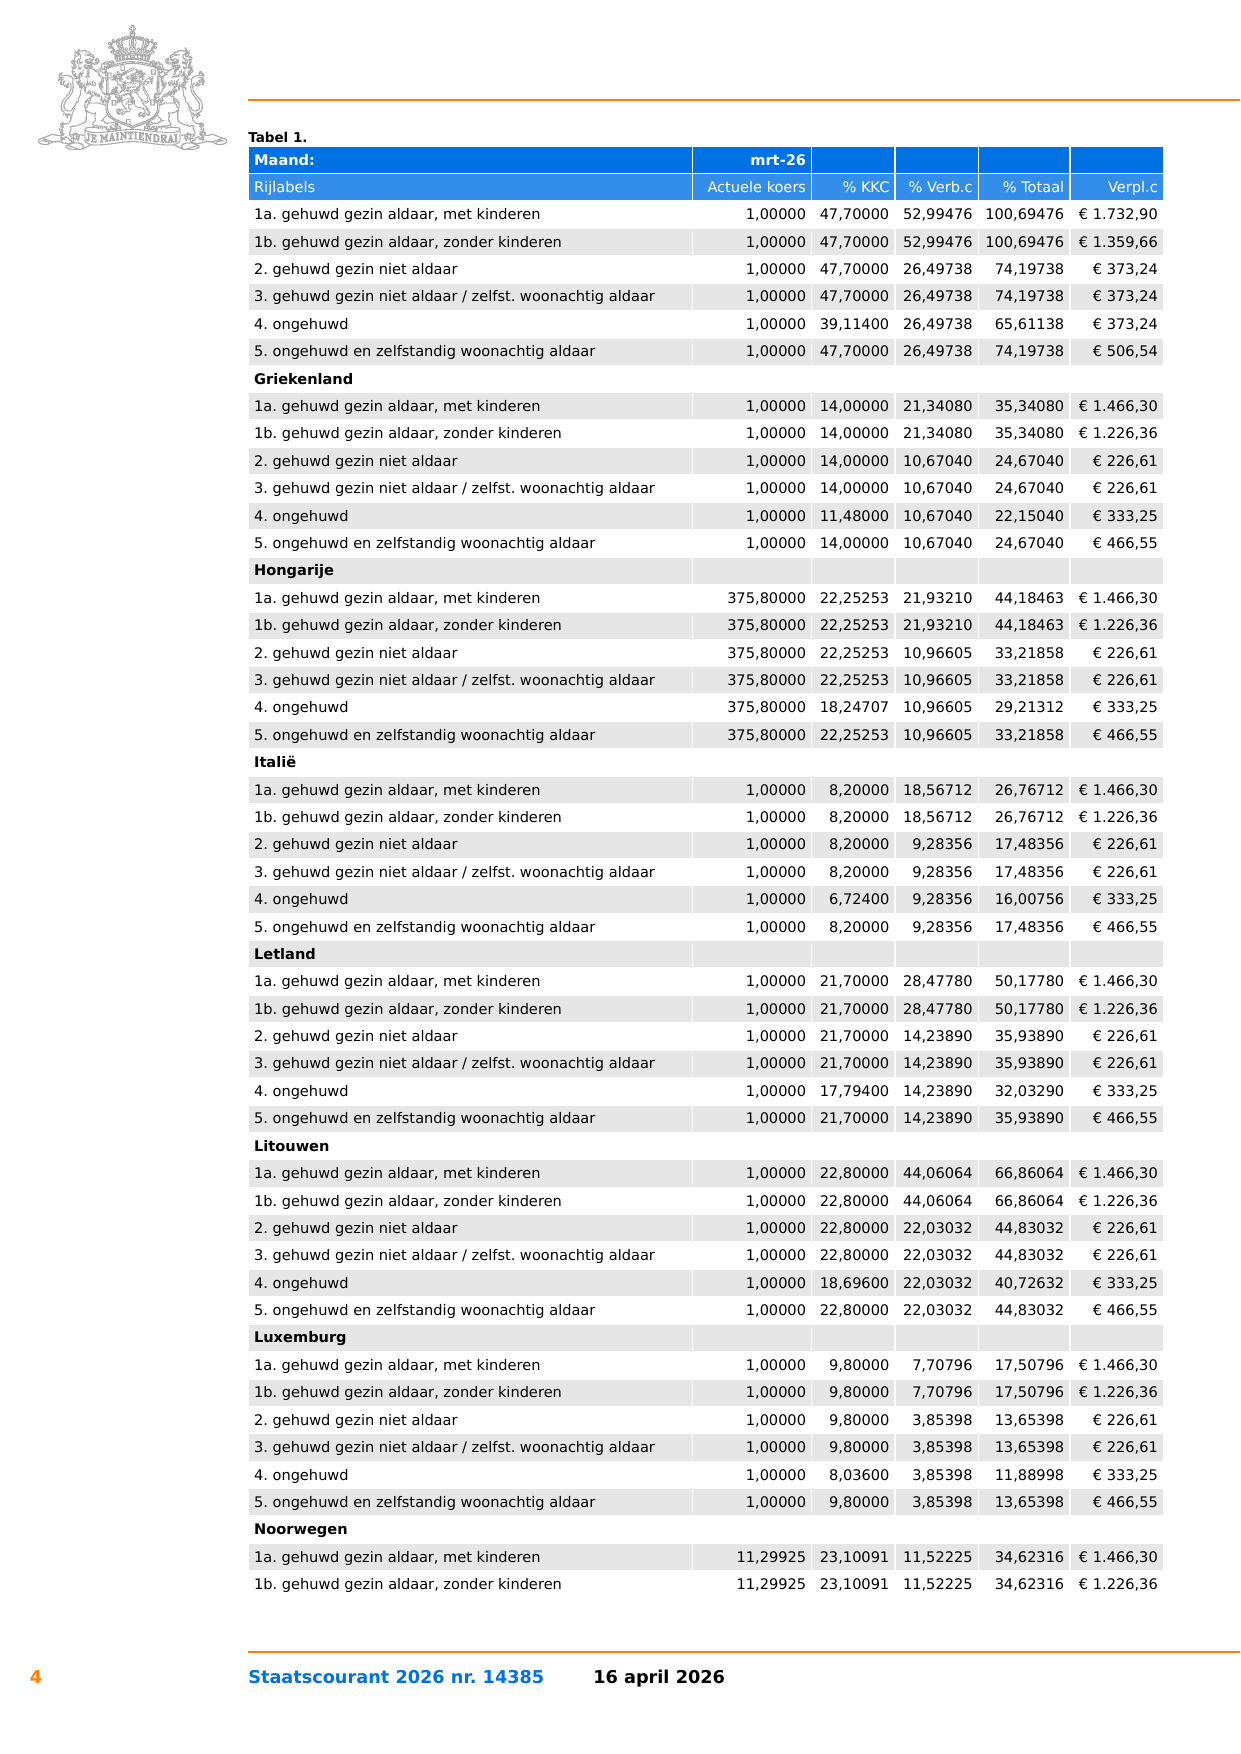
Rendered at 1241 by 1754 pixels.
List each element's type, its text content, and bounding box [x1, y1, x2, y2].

table_cell 21,70000 [812, 996, 894, 1022]
table_cell 47,70000 [812, 339, 894, 365]
table_cell [979, 941, 1069, 967]
table_cell 44,83032 [979, 1243, 1069, 1269]
table_cell 3,85398 [896, 1434, 978, 1461]
table_cell 4. ongehuwd [249, 1078, 692, 1104]
table_cell 66,86064 [979, 1160, 1069, 1187]
table_cell [1071, 1325, 1163, 1351]
table_cell [896, 558, 978, 584]
table_cell [812, 1133, 894, 1159]
table_cell 22,03032 [896, 1270, 978, 1296]
table_cell 52,99476 [896, 229, 978, 255]
table_cell 3,85398 [896, 1462, 978, 1488]
table_cell [896, 941, 978, 967]
table_cell 5. ongehuwd en zelfstandig woonachtig aldaar [249, 1489, 692, 1515]
table_cell 375,80000 [693, 695, 811, 721]
table_cell [896, 1325, 978, 1351]
table_cell 44,83032 [979, 1297, 1069, 1324]
table_cell 3. gehuwd gezin niet aldaar / zelfst. woonachtig aldaar [249, 667, 692, 693]
table_cell 375,80000 [693, 667, 811, 693]
table_cell 1,00000 [693, 256, 811, 283]
table_cell 7,70796 [896, 1352, 978, 1378]
table_cell 10,96605 [896, 640, 978, 666]
table_cell Hongarije [249, 558, 692, 584]
table_cell [896, 1133, 978, 1159]
table_cell € 1.226,36 [1071, 1571, 1163, 1598]
table_cell 8,20000 [812, 777, 894, 803]
table_cell [693, 749, 811, 776]
table_cell 32,03290 [979, 1078, 1069, 1104]
table_cell [693, 1516, 811, 1543]
table_cell € 466,55 [1071, 1297, 1163, 1324]
table_cell Rijlabels [249, 174, 692, 200]
table_cell 44,06064 [896, 1188, 978, 1214]
table_cell 1a. gehuwd gezin aldaar, met kinderen [249, 1160, 692, 1187]
table_cell [979, 1325, 1069, 1351]
table_cell 13,65398 [979, 1434, 1069, 1461]
table_cell 11,29925 [693, 1544, 811, 1570]
table_cell 21,70000 [812, 1051, 894, 1077]
table_cell € 1.466,30 [1071, 777, 1163, 803]
table_cell 21,70000 [812, 1106, 894, 1132]
table_cell 28,47780 [896, 996, 978, 1022]
table_cell Noorwegen [249, 1516, 692, 1543]
table_cell 18,69600 [812, 1270, 894, 1296]
table_cell 24,67040 [979, 448, 1069, 474]
table_cell 9,28356 [896, 886, 978, 913]
table_cell € 1.466,30 [1071, 1160, 1163, 1187]
table_cell 33,21858 [979, 722, 1069, 748]
table_cell 100,69476 [979, 201, 1069, 228]
table_cell € 466,55 [1071, 1106, 1163, 1132]
table_cell 1a. gehuwd gezin aldaar, met kinderen [249, 1544, 692, 1570]
table_cell Letland [249, 941, 692, 967]
table_cell 1,00000 [693, 393, 811, 419]
table_cell % Totaal [979, 174, 1069, 200]
table_cell Actuele koers [693, 174, 811, 200]
table_cell 4. ongehuwd [249, 503, 692, 529]
table_cell 1b. gehuwd gezin aldaar, zonder kinderen [249, 1571, 692, 1598]
table_cell 1,00000 [693, 859, 811, 885]
table_cell 14,00000 [812, 448, 894, 474]
table_cell 26,76712 [979, 777, 1069, 803]
table_cell 52,99476 [896, 201, 978, 228]
table_cell 375,80000 [693, 613, 811, 639]
table_cell 26,49738 [896, 339, 978, 365]
table_cell 22,80000 [812, 1297, 894, 1324]
table_cell 8,03600 [812, 1462, 894, 1488]
table_cell 21,34080 [896, 421, 978, 447]
table_cell 11,48000 [812, 503, 894, 529]
table_cell 1,00000 [693, 1434, 811, 1461]
table_cell 1,00000 [693, 1106, 811, 1132]
table_cell 4. ongehuwd [249, 311, 692, 337]
table_cell 17,48356 [979, 859, 1069, 885]
table_cell 14,00000 [812, 393, 894, 419]
table_cell € 1.226,36 [1071, 613, 1163, 639]
table_cell 1b. gehuwd gezin aldaar, zonder kinderen [249, 421, 692, 447]
table_cell 9,80000 [812, 1380, 894, 1406]
table_cell € 226,61 [1071, 1023, 1163, 1050]
table_cell 18,56712 [896, 804, 978, 831]
table_cell 23,10091 [812, 1571, 894, 1598]
table_cell 1b. gehuwd gezin aldaar, zonder kinderen [249, 996, 692, 1022]
table_cell € 226,61 [1071, 1243, 1163, 1269]
table_cell [812, 147, 894, 173]
table_cell 1,00000 [693, 1297, 811, 1324]
table_cell 2. gehuwd gezin niet aldaar [249, 1215, 692, 1241]
table_cell 8,20000 [812, 914, 894, 940]
table_cell 17,50796 [979, 1380, 1069, 1406]
table_cell mrt-26 [693, 147, 811, 173]
table_cell Griekenland [249, 366, 692, 392]
table_cell 33,21858 [979, 667, 1069, 693]
table_cell 1,00000 [693, 1489, 811, 1515]
table_cell Litouwen [249, 1133, 692, 1159]
table_cell € 226,61 [1071, 1051, 1163, 1077]
table_cell € 373,24 [1071, 284, 1163, 310]
table_cell 66,86064 [979, 1188, 1069, 1214]
table_cell 5. ongehuwd en zelfstandig woonachtig aldaar [249, 530, 692, 557]
table_cell 1,00000 [693, 1462, 811, 1488]
table_cell € 1.226,36 [1071, 1188, 1163, 1214]
table_cell 5. ongehuwd en zelfstandig woonachtig aldaar [249, 339, 692, 365]
table_cell 1,00000 [693, 1023, 811, 1050]
table_cell % KKC [812, 174, 894, 200]
table_cell 22,80000 [812, 1215, 894, 1241]
table_cell 74,19738 [979, 256, 1069, 283]
table_cell € 226,61 [1071, 640, 1163, 666]
table_cell [979, 1133, 1069, 1159]
table_cell [812, 366, 894, 392]
table_cell 1,00000 [693, 969, 811, 995]
table_cell € 466,55 [1071, 530, 1163, 557]
table_cell 3. gehuwd gezin niet aldaar / zelfst. woonachtig aldaar [249, 859, 692, 885]
table_cell 375,80000 [693, 722, 811, 748]
table_cell [812, 1516, 894, 1543]
table_cell 16,00756 [979, 886, 1069, 913]
table_cell [979, 366, 1069, 392]
table_cell [1071, 1516, 1163, 1543]
table_cell 5. ongehuwd en zelfstandig woonachtig aldaar [249, 722, 692, 748]
table_cell [1071, 147, 1163, 173]
table_cell € 226,61 [1071, 448, 1163, 474]
table_cell € 1.226,36 [1071, 421, 1163, 447]
table_cell 5. ongehuwd en zelfstandig woonachtig aldaar [249, 1297, 692, 1324]
table_cell 1,00000 [693, 284, 811, 310]
table_cell [693, 366, 811, 392]
table_cell € 1.466,30 [1071, 585, 1163, 611]
table_cell 1,00000 [693, 886, 811, 913]
table_cell 1b. gehuwd gezin aldaar, zonder kinderen [249, 229, 692, 255]
table_cell 17,48356 [979, 914, 1069, 940]
table_cell 21,93210 [896, 585, 978, 611]
table_cell 34,62316 [979, 1571, 1069, 1598]
table_cell 22,80000 [812, 1188, 894, 1214]
table_cell 1,00000 [693, 229, 811, 255]
table_cell 21,93210 [896, 613, 978, 639]
table_cell 50,17780 [979, 969, 1069, 995]
table_cell 1a. gehuwd gezin aldaar, met kinderen [249, 1352, 692, 1378]
table_cell 4. ongehuwd [249, 1270, 692, 1296]
table_cell € 1.226,36 [1071, 1380, 1163, 1406]
table_cell Maand: [249, 147, 692, 173]
table_cell 40,72632 [979, 1270, 1069, 1296]
table_cell 35,93890 [979, 1051, 1069, 1077]
table_cell 10,67040 [896, 448, 978, 474]
table_cell 9,28356 [896, 914, 978, 940]
table_cell [979, 1516, 1069, 1543]
table_cell € 1.466,30 [1071, 393, 1163, 419]
table_cell 35,93890 [979, 1023, 1069, 1050]
table_cell 22,25253 [812, 667, 894, 693]
table_header Tabel 1. [248, 130, 1163, 146]
table_cell 9,80000 [812, 1434, 894, 1461]
table_cell 10,96605 [896, 695, 978, 721]
table_cell € 1.226,36 [1071, 804, 1163, 831]
table_cell 11,52225 [896, 1571, 978, 1598]
table_cell 21,34080 [896, 393, 978, 419]
table_cell 10,96605 [896, 667, 978, 693]
table_cell € 1.466,30 [1071, 1544, 1163, 1570]
table_cell € 1.466,30 [1071, 1352, 1163, 1378]
table_cell [1071, 749, 1163, 776]
table_cell [1071, 1133, 1163, 1159]
table_cell 1,00000 [693, 1188, 811, 1214]
table_cell [896, 147, 978, 173]
table_cell [1071, 941, 1163, 967]
table_cell 2. gehuwd gezin niet aldaar [249, 448, 692, 474]
table_cell 3. gehuwd gezin niet aldaar / zelfst. woonachtig aldaar [249, 1243, 692, 1269]
table_cell [812, 749, 894, 776]
table_cell € 226,61 [1071, 1407, 1163, 1433]
table_cell 39,11400 [812, 311, 894, 337]
table_cell 9,28356 [896, 832, 978, 858]
table_cell 22,25253 [812, 640, 894, 666]
table_cell 50,17780 [979, 996, 1069, 1022]
table_cell € 333,25 [1071, 1078, 1163, 1104]
table_cell 1,00000 [693, 1352, 811, 1378]
table_cell 22,80000 [812, 1160, 894, 1187]
table_cell 3. gehuwd gezin niet aldaar / zelfst. woonachtig aldaar [249, 1051, 692, 1077]
table_cell 22,80000 [812, 1243, 894, 1269]
table_cell 2. gehuwd gezin niet aldaar [249, 1023, 692, 1050]
table_cell 2. gehuwd gezin niet aldaar [249, 832, 692, 858]
table_cell 1,00000 [693, 475, 811, 502]
table_cell % Verb.c [896, 174, 978, 200]
table_cell € 226,61 [1071, 832, 1163, 858]
table_cell 10,67040 [896, 503, 978, 529]
table_cell € 506,54 [1071, 339, 1163, 365]
table_cell 7,70796 [896, 1380, 978, 1406]
table_cell € 226,61 [1071, 859, 1163, 885]
table_cell € 226,61 [1071, 667, 1163, 693]
table_cell 74,19738 [979, 284, 1069, 310]
table_cell 21,70000 [812, 969, 894, 995]
table_cell 33,21858 [979, 640, 1069, 666]
table_cell 14,23890 [896, 1078, 978, 1104]
table_cell 1,00000 [693, 1243, 811, 1269]
table_cell € 333,25 [1071, 695, 1163, 721]
table_cell € 333,25 [1071, 1462, 1163, 1488]
table_cell 5. ongehuwd en zelfstandig woonachtig aldaar [249, 914, 692, 940]
table_cell 24,67040 [979, 475, 1069, 502]
table_cell € 226,61 [1071, 475, 1163, 502]
table_cell 21,70000 [812, 1023, 894, 1050]
table_cell [812, 941, 894, 967]
table_cell 14,23890 [896, 1023, 978, 1050]
table_cell [979, 147, 1069, 173]
table_cell 1,00000 [693, 832, 811, 858]
table_cell 5. ongehuwd en zelfstandig woonachtig aldaar [249, 1106, 692, 1132]
table_cell 35,34080 [979, 393, 1069, 419]
table_cell [812, 558, 894, 584]
table_cell 6,72400 [812, 886, 894, 913]
table_cell [979, 749, 1069, 776]
table_cell € 373,24 [1071, 311, 1163, 337]
table_cell € 226,61 [1071, 1434, 1163, 1461]
table_cell 17,50796 [979, 1352, 1069, 1378]
table_cell € 1.359,66 [1071, 229, 1163, 255]
table_cell 1b. gehuwd gezin aldaar, zonder kinderen [249, 1188, 692, 1214]
table_cell 47,70000 [812, 201, 894, 228]
table_cell 1,00000 [693, 804, 811, 831]
table_cell 10,67040 [896, 530, 978, 557]
table_cell Verpl.c [1071, 174, 1163, 200]
table_cell 44,18463 [979, 585, 1069, 611]
table_cell 1a. gehuwd gezin aldaar, met kinderen [249, 777, 692, 803]
table_cell € 373,24 [1071, 256, 1163, 283]
table_cell 1,00000 [693, 1160, 811, 1187]
table_cell 1,00000 [693, 777, 811, 803]
table_cell 1,00000 [693, 1407, 811, 1433]
table_cell 9,80000 [812, 1489, 894, 1515]
table_cell 14,23890 [896, 1051, 978, 1077]
table_cell 24,67040 [979, 530, 1069, 557]
table_cell 44,18463 [979, 613, 1069, 639]
table_cell 23,10091 [812, 1544, 894, 1570]
table_cell 1,00000 [693, 311, 811, 337]
table_cell 18,56712 [896, 777, 978, 803]
table_cell 375,80000 [693, 640, 811, 666]
table_cell [896, 1516, 978, 1543]
table_cell 14,00000 [812, 475, 894, 502]
table_cell 3,85398 [896, 1489, 978, 1515]
table_cell 4. ongehuwd [249, 695, 692, 721]
table_cell 17,48356 [979, 832, 1069, 858]
table_cell 26,76712 [979, 804, 1069, 831]
table_cell 9,28356 [896, 859, 978, 885]
table_cell [693, 558, 811, 584]
table_cell 3. gehuwd gezin niet aldaar / zelfst. woonachtig aldaar [249, 475, 692, 502]
table_cell € 1.226,36 [1071, 996, 1163, 1022]
table_cell 26,49738 [896, 256, 978, 283]
table_cell 22,25253 [812, 613, 894, 639]
table_cell [812, 1325, 894, 1351]
table_cell 8,20000 [812, 859, 894, 885]
table_cell 1a. gehuwd gezin aldaar, met kinderen [249, 201, 692, 228]
table_cell 28,47780 [896, 969, 978, 995]
table_cell € 1.466,30 [1071, 969, 1163, 995]
table_cell 22,15040 [979, 503, 1069, 529]
table_cell 1,00000 [693, 503, 811, 529]
table_cell [896, 366, 978, 392]
table_cell 1,00000 [693, 201, 811, 228]
table_cell Italië [249, 749, 692, 776]
table_cell 1,00000 [693, 530, 811, 557]
table_cell 1,00000 [693, 996, 811, 1022]
table_cell 10,96605 [896, 722, 978, 748]
table_cell 1b. gehuwd gezin aldaar, zonder kinderen [249, 1380, 692, 1406]
table_cell 26,49738 [896, 284, 978, 310]
table_cell 47,70000 [812, 256, 894, 283]
table_cell [979, 558, 1069, 584]
picture [38, 25, 227, 150]
table_cell 18,24707 [812, 695, 894, 721]
table_cell 4. ongehuwd [249, 886, 692, 913]
table_cell 1,00000 [693, 1270, 811, 1296]
table_cell 1,00000 [693, 914, 811, 940]
table_cell [896, 749, 978, 776]
table_cell 65,61138 [979, 311, 1069, 337]
table_cell 2. gehuwd gezin niet aldaar [249, 256, 692, 283]
table_cell € 333,25 [1071, 1270, 1163, 1296]
table_cell 14,00000 [812, 530, 894, 557]
table_cell 1,00000 [693, 1380, 811, 1406]
table_cell 100,69476 [979, 229, 1069, 255]
table_cell € 466,55 [1071, 722, 1163, 748]
table_cell 44,06064 [896, 1160, 978, 1187]
table_cell 11,88998 [979, 1462, 1069, 1488]
table_cell 4. ongehuwd [249, 1462, 692, 1488]
table_cell 8,20000 [812, 804, 894, 831]
table_cell 2. gehuwd gezin niet aldaar [249, 640, 692, 666]
table_cell 26,49738 [896, 311, 978, 337]
table_cell 9,80000 [812, 1407, 894, 1433]
table_cell 2. gehuwd gezin niet aldaar [249, 1407, 692, 1433]
table_cell 10,67040 [896, 475, 978, 502]
table_cell 3. gehuwd gezin niet aldaar / zelfst. woonachtig aldaar [249, 1434, 692, 1461]
table_cell € 466,55 [1071, 914, 1163, 940]
table_cell [693, 1325, 811, 1351]
table_cell 13,65398 [979, 1489, 1069, 1515]
table_cell 375,80000 [693, 585, 811, 611]
table_cell 47,70000 [812, 284, 894, 310]
table_cell 14,00000 [812, 421, 894, 447]
table_cell 13,65398 [979, 1407, 1069, 1433]
table_cell 35,93890 [979, 1106, 1069, 1132]
table_cell 34,62316 [979, 1544, 1069, 1570]
table_cell [693, 1133, 811, 1159]
table_cell 1a. gehuwd gezin aldaar, met kinderen [249, 585, 692, 611]
table_cell 35,34080 [979, 421, 1069, 447]
table_cell [1071, 558, 1163, 584]
table_cell 22,25253 [812, 722, 894, 748]
table_cell 9,80000 [812, 1352, 894, 1378]
table_cell 1b. gehuwd gezin aldaar, zonder kinderen [249, 804, 692, 831]
table_cell 74,19738 [979, 339, 1069, 365]
table_cell € 333,25 [1071, 886, 1163, 913]
table_cell 11,52225 [896, 1544, 978, 1570]
table_cell 17,79400 [812, 1078, 894, 1104]
table_cell € 466,55 [1071, 1489, 1163, 1515]
table_cell 1,00000 [693, 1215, 811, 1241]
table_cell 1,00000 [693, 421, 811, 447]
table_cell 1,00000 [693, 1078, 811, 1104]
table_cell 44,83032 [979, 1215, 1069, 1241]
table_cell 1a. gehuwd gezin aldaar, met kinderen [249, 393, 692, 419]
table_cell 22,03032 [896, 1297, 978, 1324]
table_cell 22,03032 [896, 1243, 978, 1269]
table_cell € 226,61 [1071, 1215, 1163, 1241]
table_cell 8,20000 [812, 832, 894, 858]
table_cell 47,70000 [812, 229, 894, 255]
table_cell 22,25253 [812, 585, 894, 611]
table_cell [693, 941, 811, 967]
table_cell 29,21312 [979, 695, 1069, 721]
table_cell 11,29925 [693, 1571, 811, 1598]
table_cell 1a. gehuwd gezin aldaar, met kinderen [249, 969, 692, 995]
table_cell 1,00000 [693, 1051, 811, 1077]
table_cell Luxemburg [249, 1325, 692, 1351]
table_cell € 1.732,90 [1071, 201, 1163, 228]
table_cell 3,85398 [896, 1407, 978, 1433]
table_cell 1,00000 [693, 448, 811, 474]
table_cell 22,03032 [896, 1215, 978, 1241]
table_cell € 333,25 [1071, 503, 1163, 529]
table_cell 1,00000 [693, 339, 811, 365]
table_cell 1b. gehuwd gezin aldaar, zonder kinderen [249, 613, 692, 639]
table_cell 14,23890 [896, 1106, 978, 1132]
table_cell [1071, 366, 1163, 392]
table_cell 3. gehuwd gezin niet aldaar / zelfst. woonachtig aldaar [249, 284, 692, 310]
